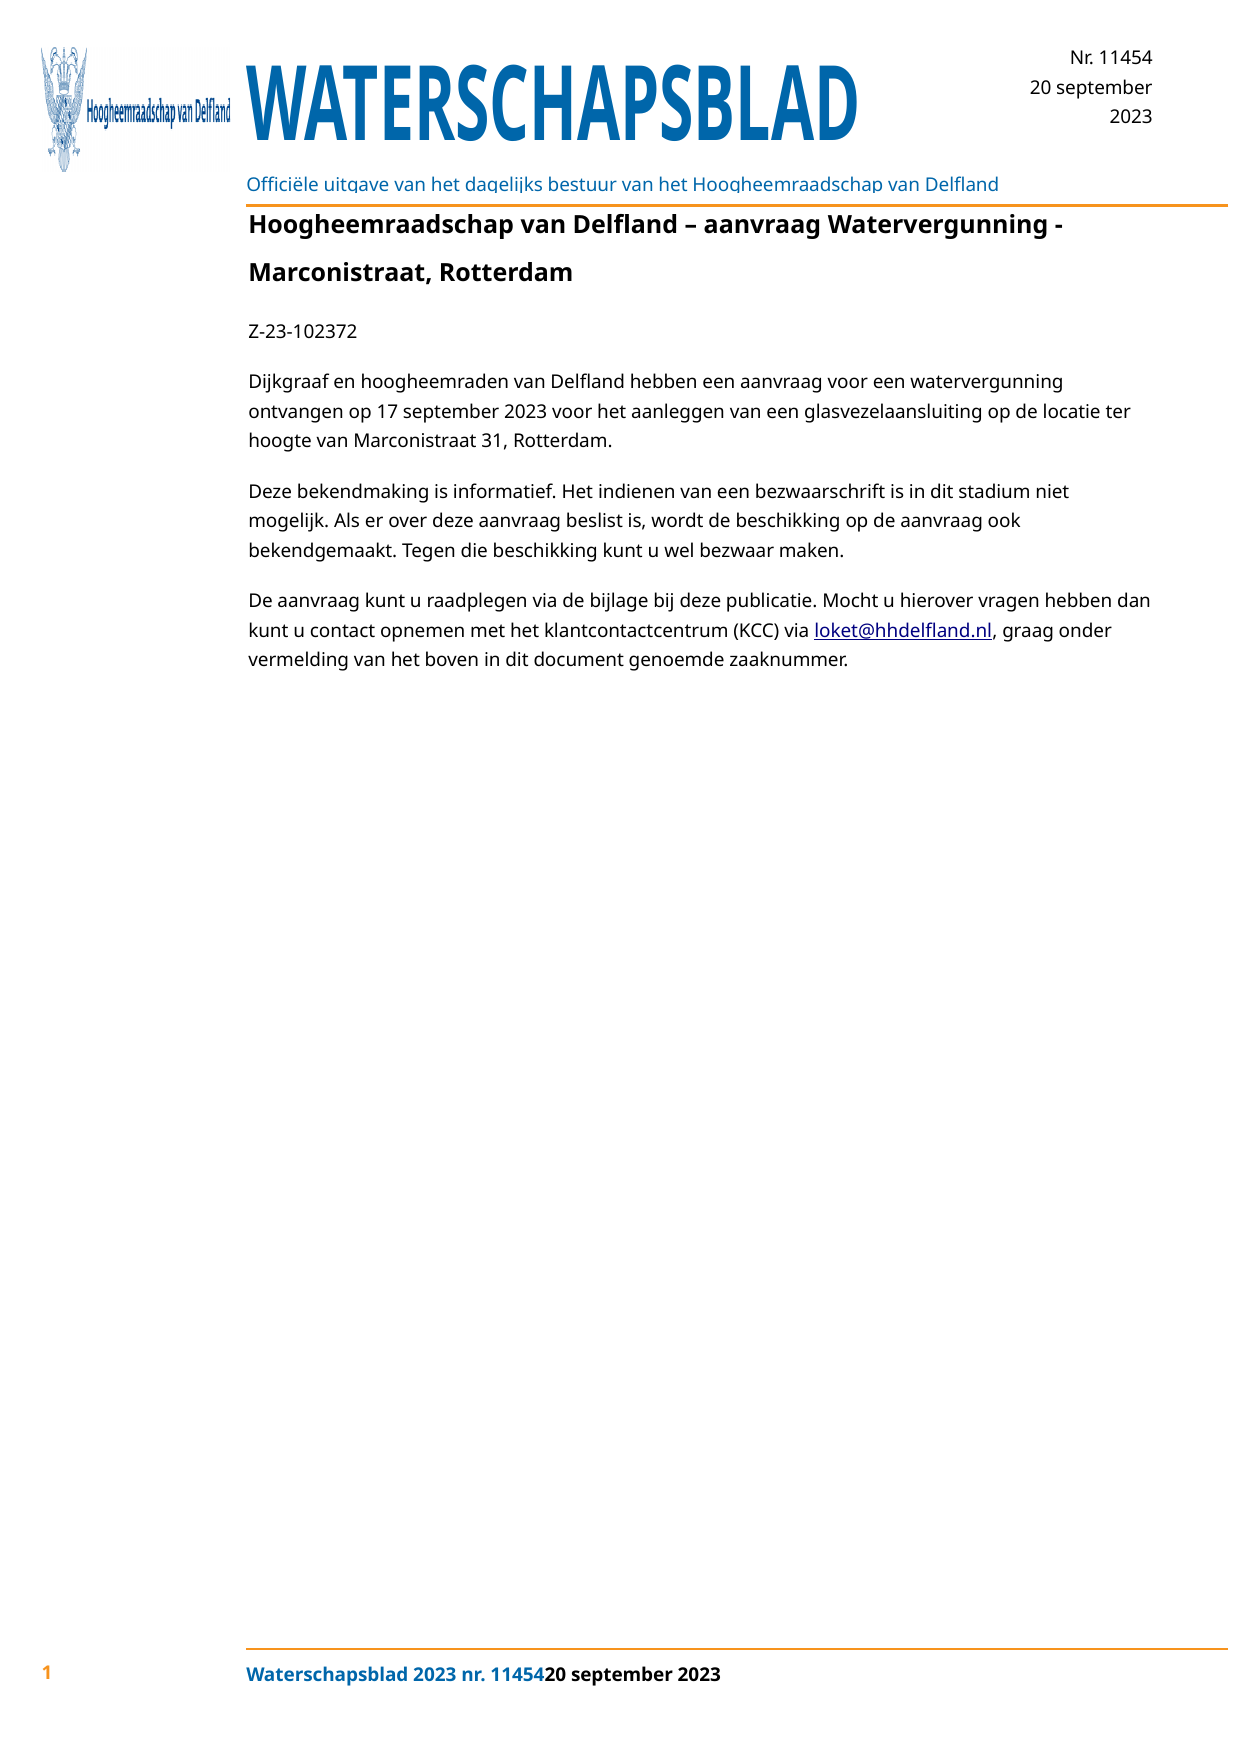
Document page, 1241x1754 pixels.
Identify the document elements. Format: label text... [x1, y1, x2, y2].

text De aanvraag kunt u raadplegen via de bijlage bij deze publicatie. Mocht u hierover vragen hebben dan kunt u contact opnemen met het klantcontactcentrum (KCC) via loket@hhdelfland.nl, graag onder vermelding van het boven in dit document genoemde zaaknummer. [248, 587, 1152, 672]
text Z-23-102372 [248, 318, 1152, 344]
text Dijkgraaf en hoogheemraden van Delfland hebben een aanvraag voor een watervergunning ontvangen op 17 september 2023 voor het aanleggen van een glasvezelaansluiting op de locatie ter hoogte van Marconistraat 31, Rotterdam. [248, 368, 1152, 453]
text Hoogheemraadschap van Delfland – aanvraag Watervergunning - Marconistraat, Rotterdam [248, 207, 1152, 288]
text Deze bekendmaking is informatief. Het indienen van een bezwaarschrift is in dit stadium niet mogelijk. Als er over deze aanvraag beslist is, wordt de beschikking op de aanvraag ook bekendgemaakt. Tegen die beschikking kunt u wel bezwaar maken. [248, 478, 1152, 563]
picture [41, 47, 231, 172]
